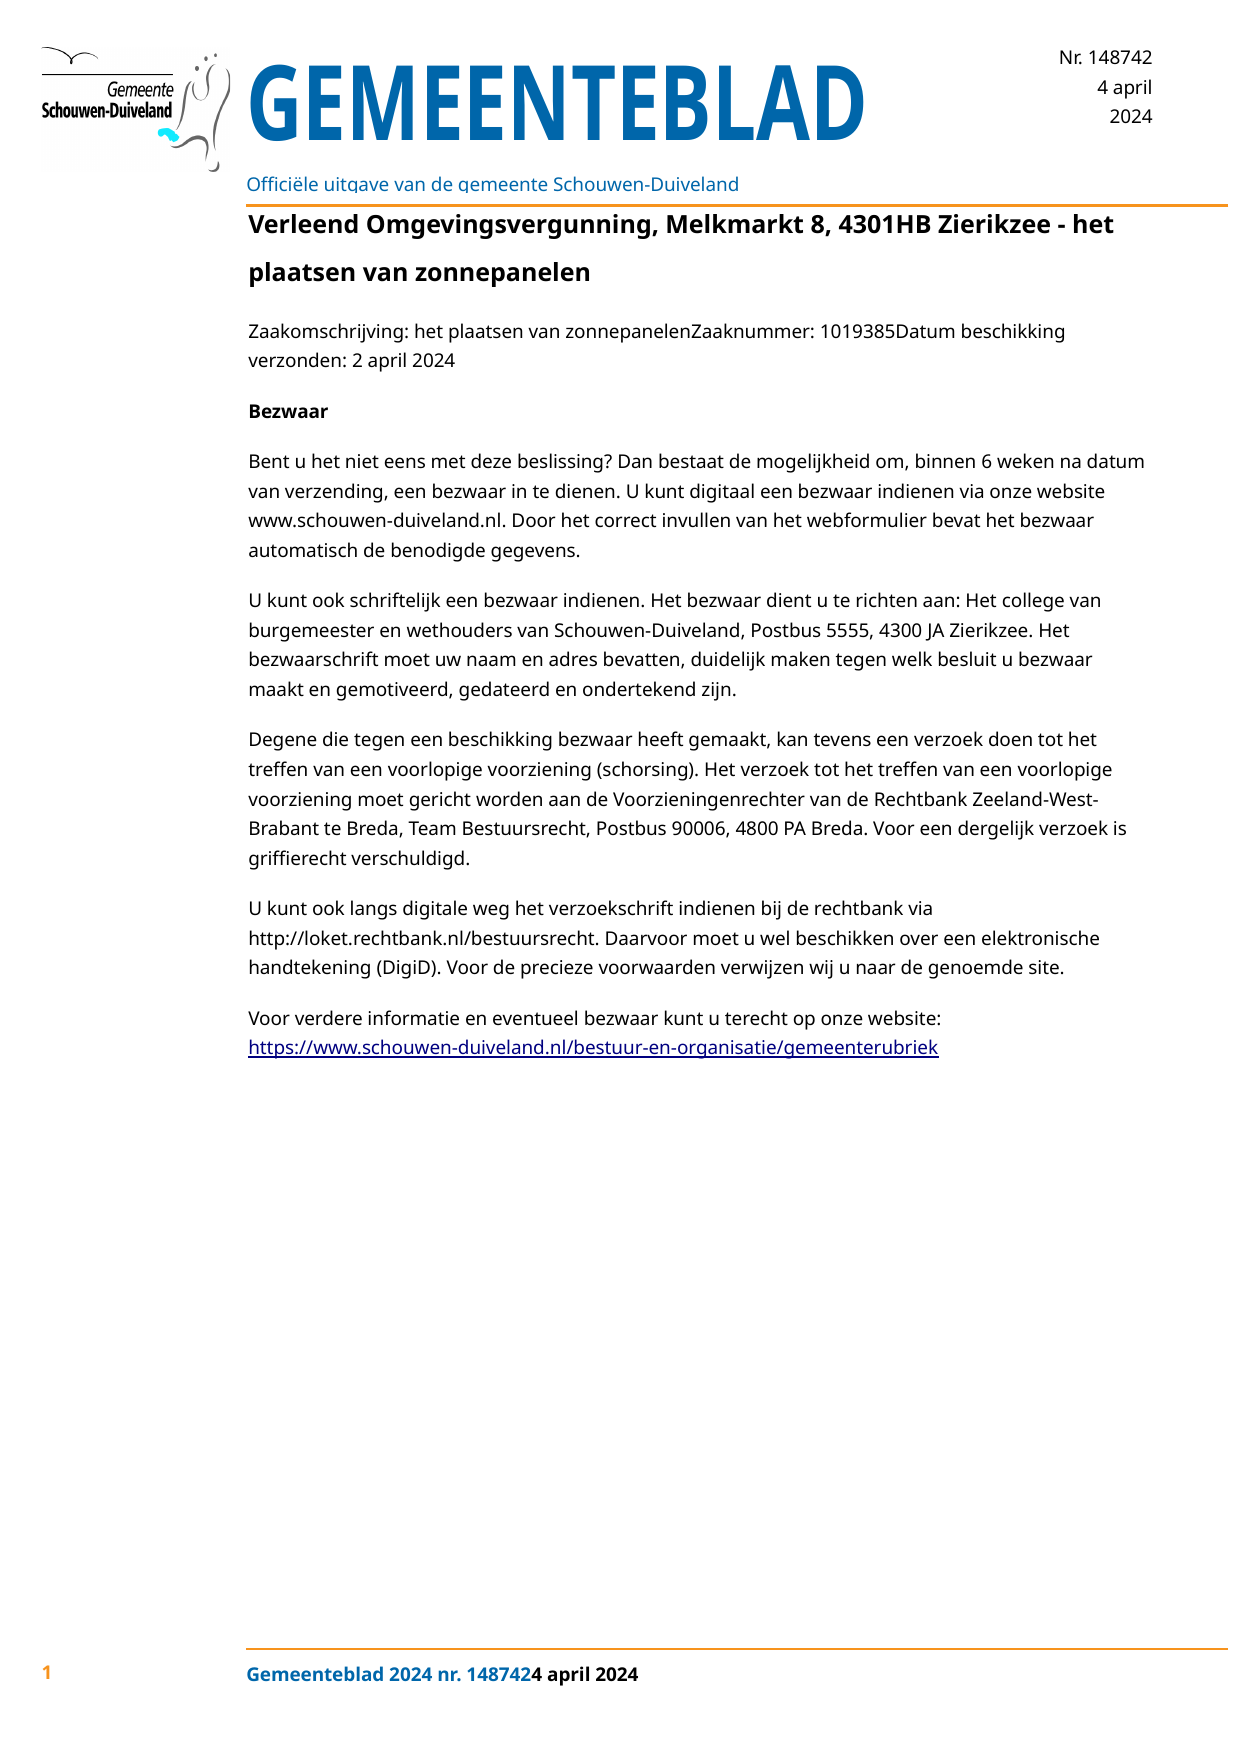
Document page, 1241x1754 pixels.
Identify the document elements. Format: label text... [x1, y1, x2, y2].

text Degene die tegen een beschikking bezwaar heeft gemaakt, kan tevens een verzoek doen tot het treffen van een voorlopige voorziening (schorsing). Het verzoek tot het treffen van een voorlopige voorziening moet gericht worden aan de Voorzieningenrechter van de Rechtbank Zeeland-West-Brabant te Breda, Team Bestuursrecht, Postbus 90006, 4800 PA Breda. Voor een dergelijk verzoek is griffierecht verschuldigd. [248, 727, 1152, 871]
text U kunt ook langs digitale weg het verzoekschrift indienen bij de rechtbank via http://loket.rechtbank.nl/bestuursrecht. Daarvoor moet u wel beschikken over een elektronische handtekening (DigiD). Voor de precieze voorwaarden verwijzen wij u naar de genoemde site. [248, 895, 1152, 980]
text Bezwaar [248, 398, 1152, 424]
text U kunt ook schriftelijk een bezwaar indienen. Het bezwaar dient u te richten aan: Het college van burgemeester en wethouders van Schouwen-Duiveland, Postbus 5555, 4300 JA Zierikzee. Het bezwaarschrift moet uw naam en adres bevatten, duidelijk maken tegen welk besluit u bezwaar maakt en gemotiveerd, gedateerd en ondertekend zijn. [248, 587, 1152, 702]
text Bent u het niet eens met deze beslissing? Dan bestaat de mogelijkheid om, binnen 6 weken na datum van verzending, een bezwaar in te dienen. U kunt digitaal een bezwaar indienen via onze website www.schouwen-duiveland.nl. Door het correct invullen van het webformulier bevat het bezwaar automatisch de benodigde gegevens. [248, 448, 1152, 563]
text Voor verdere informatie en eventueel bezwaar kunt u terecht op onze website: https://www.schouwen-duiveland.nl/bestuur-en-organisatie/gemeenterubriek [248, 1005, 1152, 1060]
text Verleend Omgevingsvergunning, Melkmarkt 8, 4301HB Zierikzee - het plaatsen van zonnepanelen [248, 207, 1152, 288]
picture [41, 47, 231, 172]
text Zaakomschrijving: het plaatsen van zonnepanelenZaaknummer: 1019385Datum beschikking verzonden: 2 april 2024 [248, 318, 1152, 373]
